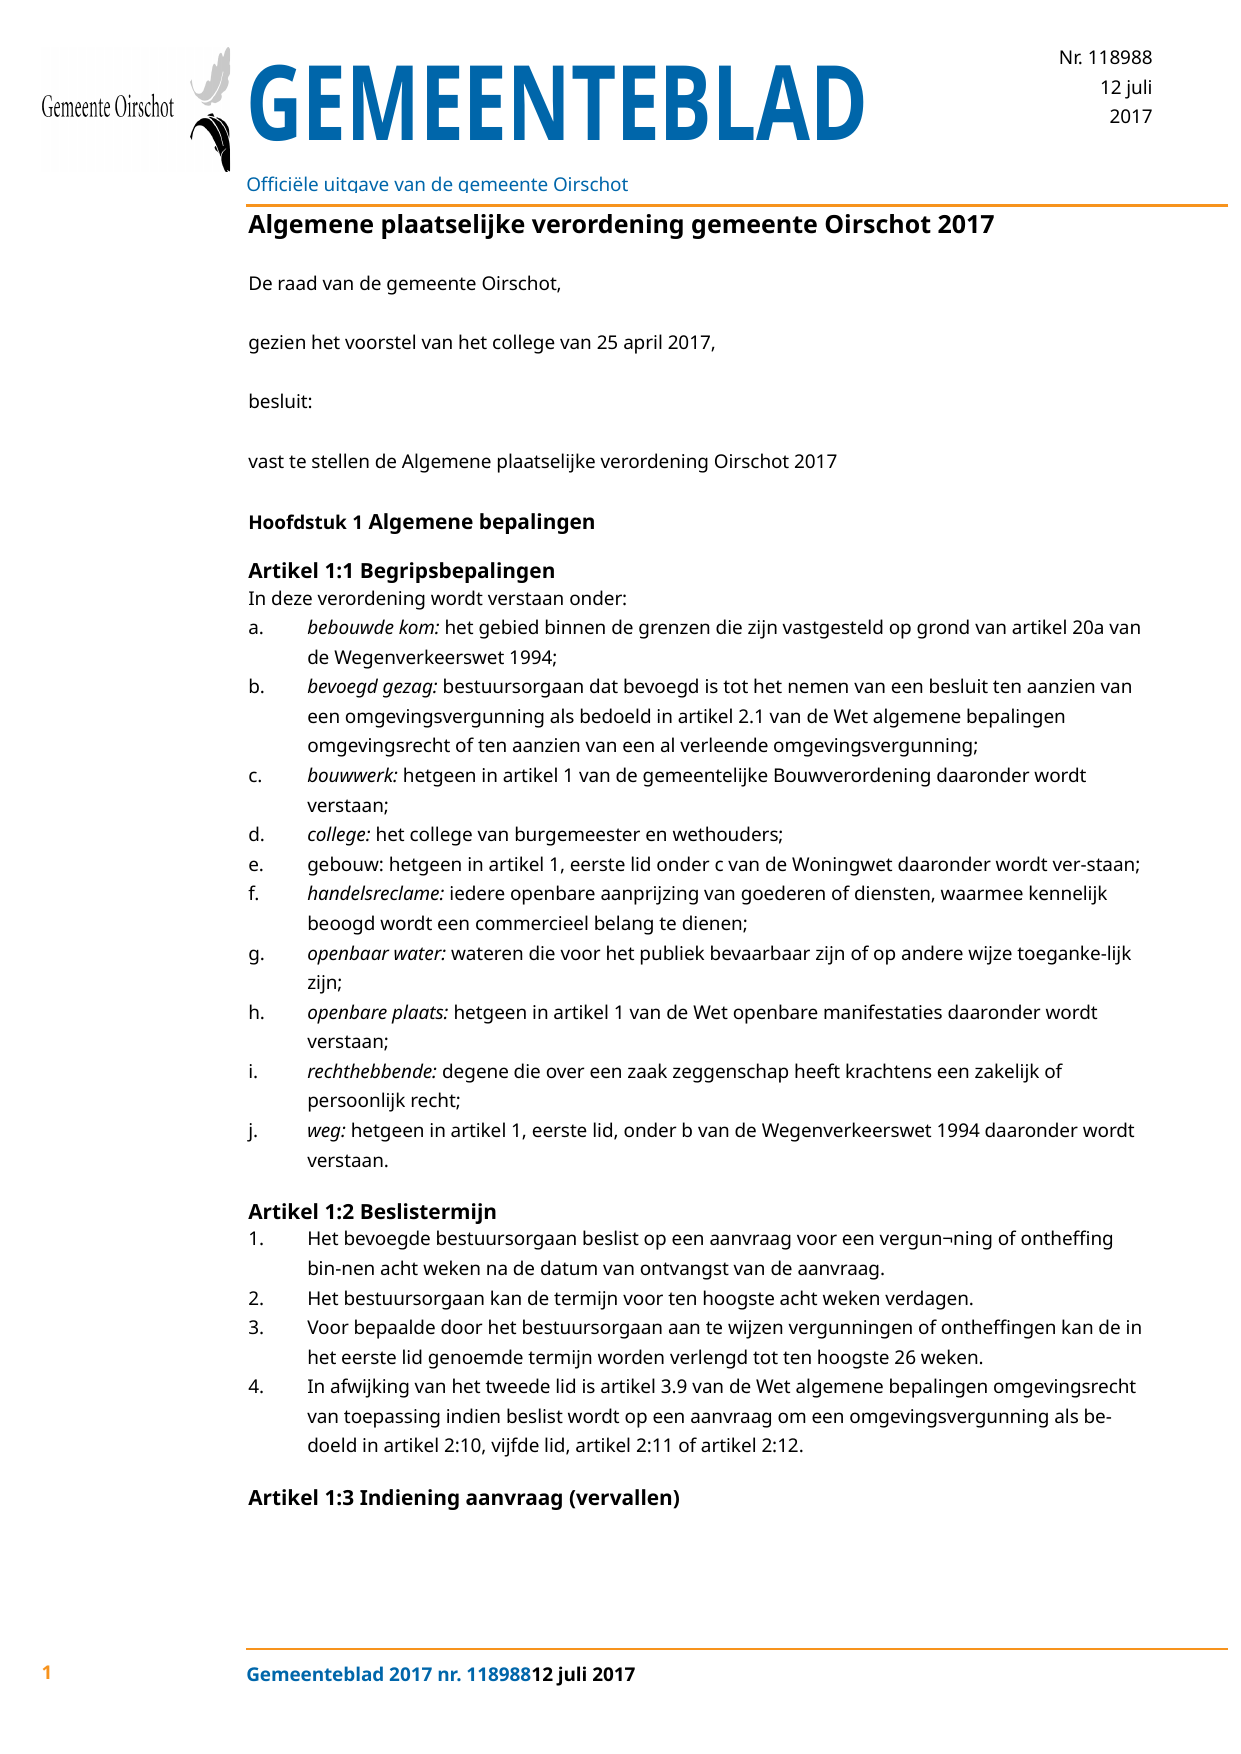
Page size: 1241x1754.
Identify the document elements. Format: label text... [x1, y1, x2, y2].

picture [41, 47, 231, 172]
text besluit: [248, 389, 1152, 414]
list Het bevoegde bestuursorgaan beslist op een aanvraag voor een vergun¬ning of ontheffing bin-nen acht weken na de datum van ontvangst van de aanvraag. [248, 1226, 1152, 1281]
list gebouw: hetgeen in artikel 1, eerste lid onder c van de Woningwet daaronder wordt ver-staan; [248, 851, 1152, 877]
text Artikel 1:2 Beslistermijn [248, 1197, 1152, 1226]
text Algemene plaatselijke verordening gemeente Oirschot 2017 [248, 207, 1152, 241]
list college: het college van burgemeester en wethouders; [248, 821, 1152, 847]
list Het bestuursorgaan kan de termijn voor ten hoogste acht weken verdagen. [248, 1285, 1152, 1311]
list rechthebbende: degene die over een zaak zeggenschap heeft krachtens een zakelijk of persoonlijk recht; [248, 1058, 1152, 1113]
text gezien het voorstel van het college van 25 april 2017, [248, 329, 1152, 355]
text In deze verordening wordt verstaan onder: [248, 585, 1152, 610]
list In afwijking van het tweede lid is artikel 3.9 van de Wet algemene bepalingen omgevingsrecht van toepassing indien beslist wordt op een aanvraag om een omgevingsvergunning als be-doeld in artikel 2:10, vijfde lid, artikel 2:11 of artikel 2:12. [248, 1373, 1152, 1458]
list bouwwerk: hetgeen in artikel 1 van de gemeentelijke Bouwverordening daaronder wordt verstaan; [248, 762, 1152, 817]
list bevoegd gezag: bestuursorgaan dat bevoegd is tot het nemen van een besluit ten aanzien van een omgevingsvergunning als bedoeld in artikel 2.1 van de Wet algemene bepalingen omgevingsrecht of ten aanzien van een al verleende omgevingsvergunning; [248, 673, 1152, 758]
list handelsreclame: iedere openbare aanprijzing van goederen of diensten, waarmee kennelijk beoogd wordt een commercieel belang te dienen; [248, 881, 1152, 936]
list Voor bepaalde door het bestuursorgaan aan te wijzen vergunningen of ontheffingen kan de in het eerste lid genoemde termijn worden verlengd tot ten hoogste 26 weken. [248, 1314, 1152, 1370]
text Hoofdstuk 1 Algemene bepalingen [248, 507, 1152, 535]
list openbare plaats: hetgeen in artikel 1 van de Wet openbare manifestaties daaronder wordt verstaan; [248, 999, 1152, 1054]
text Artikel 1:1 Begripsbepalingen [248, 556, 1152, 585]
list weg: hetgeen in artikel 1, eerste lid, onder b van de Wegenverkeerswet 1994 daaronder wordt verstaan. [248, 1117, 1152, 1172]
text De raad van de gemeente Oirschot, [248, 270, 1152, 296]
text vast te stellen de Algemene plaatselijke verordening Oirschot 2017 [248, 448, 1152, 473]
list bebouwde kom: het gebied binnen de grenzen die zijn vastgesteld op grond van artikel 20a van de Wegenverkeerswet 1994; [248, 614, 1152, 669]
text Artikel 1:3 Indiening aanvraag (vervallen) [248, 1483, 1152, 1512]
list openbaar water: wateren die voor het publiek bevaarbaar zijn of op andere wijze toeganke-lijk zijn; [248, 940, 1152, 995]
